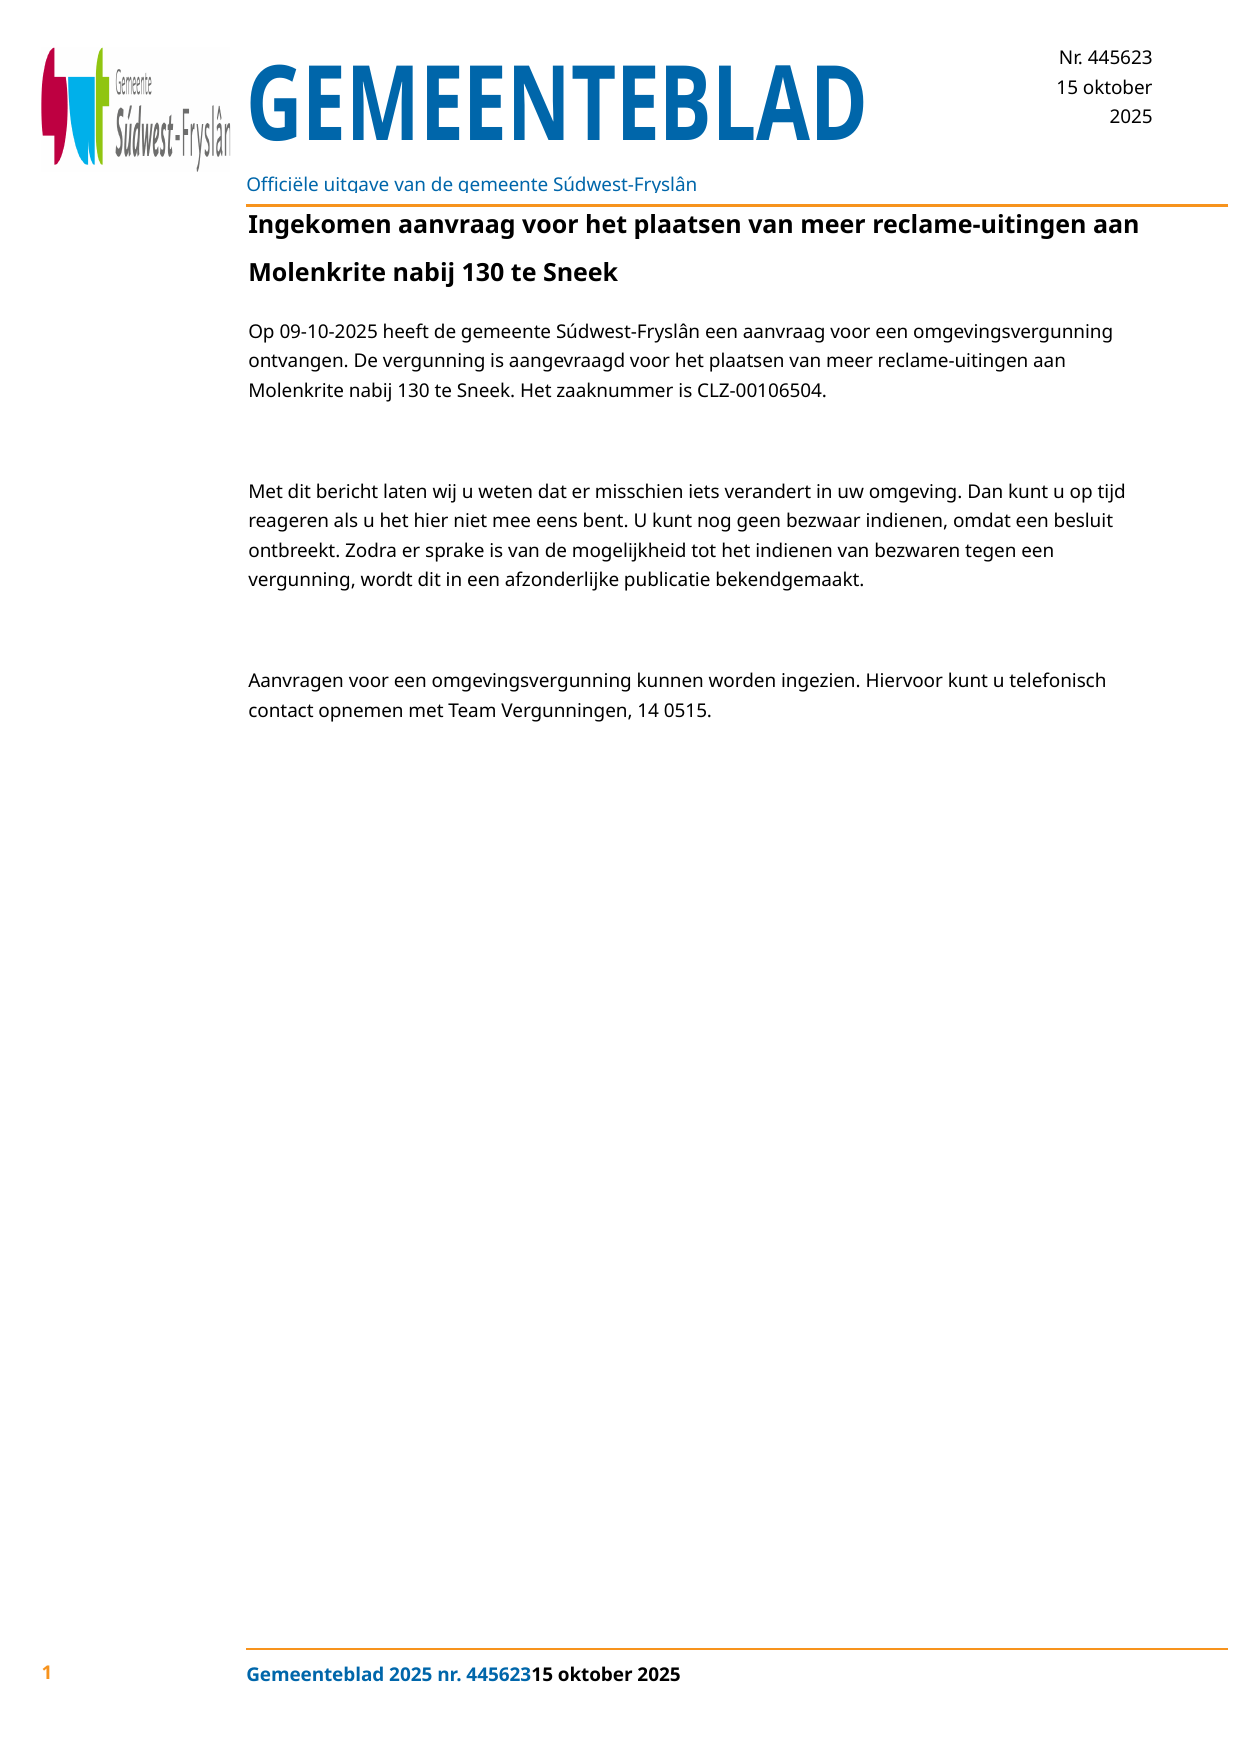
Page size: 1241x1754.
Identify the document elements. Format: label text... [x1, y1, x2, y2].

text Met dit bericht laten wij u weten dat er misschien iets verandert in uw omgeving. Dan kunt u op tijd reageren als u het hier niet mee eens bent. U kunt nog geen bezwaar indienen, omdat een besluit ontbreekt. Zodra er sprake is van de mogelijkheid tot het indienen van bezwaren tegen een vergunning, wordt dit in een afzonderlijke publicatie bekendgemaakt. [248, 478, 1152, 592]
text Ingekomen aanvraag voor het plaatsen van meer reclame-uitingen aan Molenkrite nabij 130 te Sneek [248, 207, 1152, 288]
picture [41, 47, 231, 172]
text Aanvragen voor een omgevingsvergunning kunnen worden ingezien. Hiervoor kunt u telefonisch contact opnemen met Team Vergunningen, 14 0515. [248, 667, 1152, 723]
text Op 09-10-2025 heeft de gemeente Súdwest-Fryslân een aanvraag voor een omgevingsvergunning ontvangen. De vergunning is aangevraagd voor het plaatsen van meer reclame-uitingen aan Molenkrite nabij 130 te Sneek. Het zaaknummer is CLZ-00106504. [248, 318, 1152, 403]
